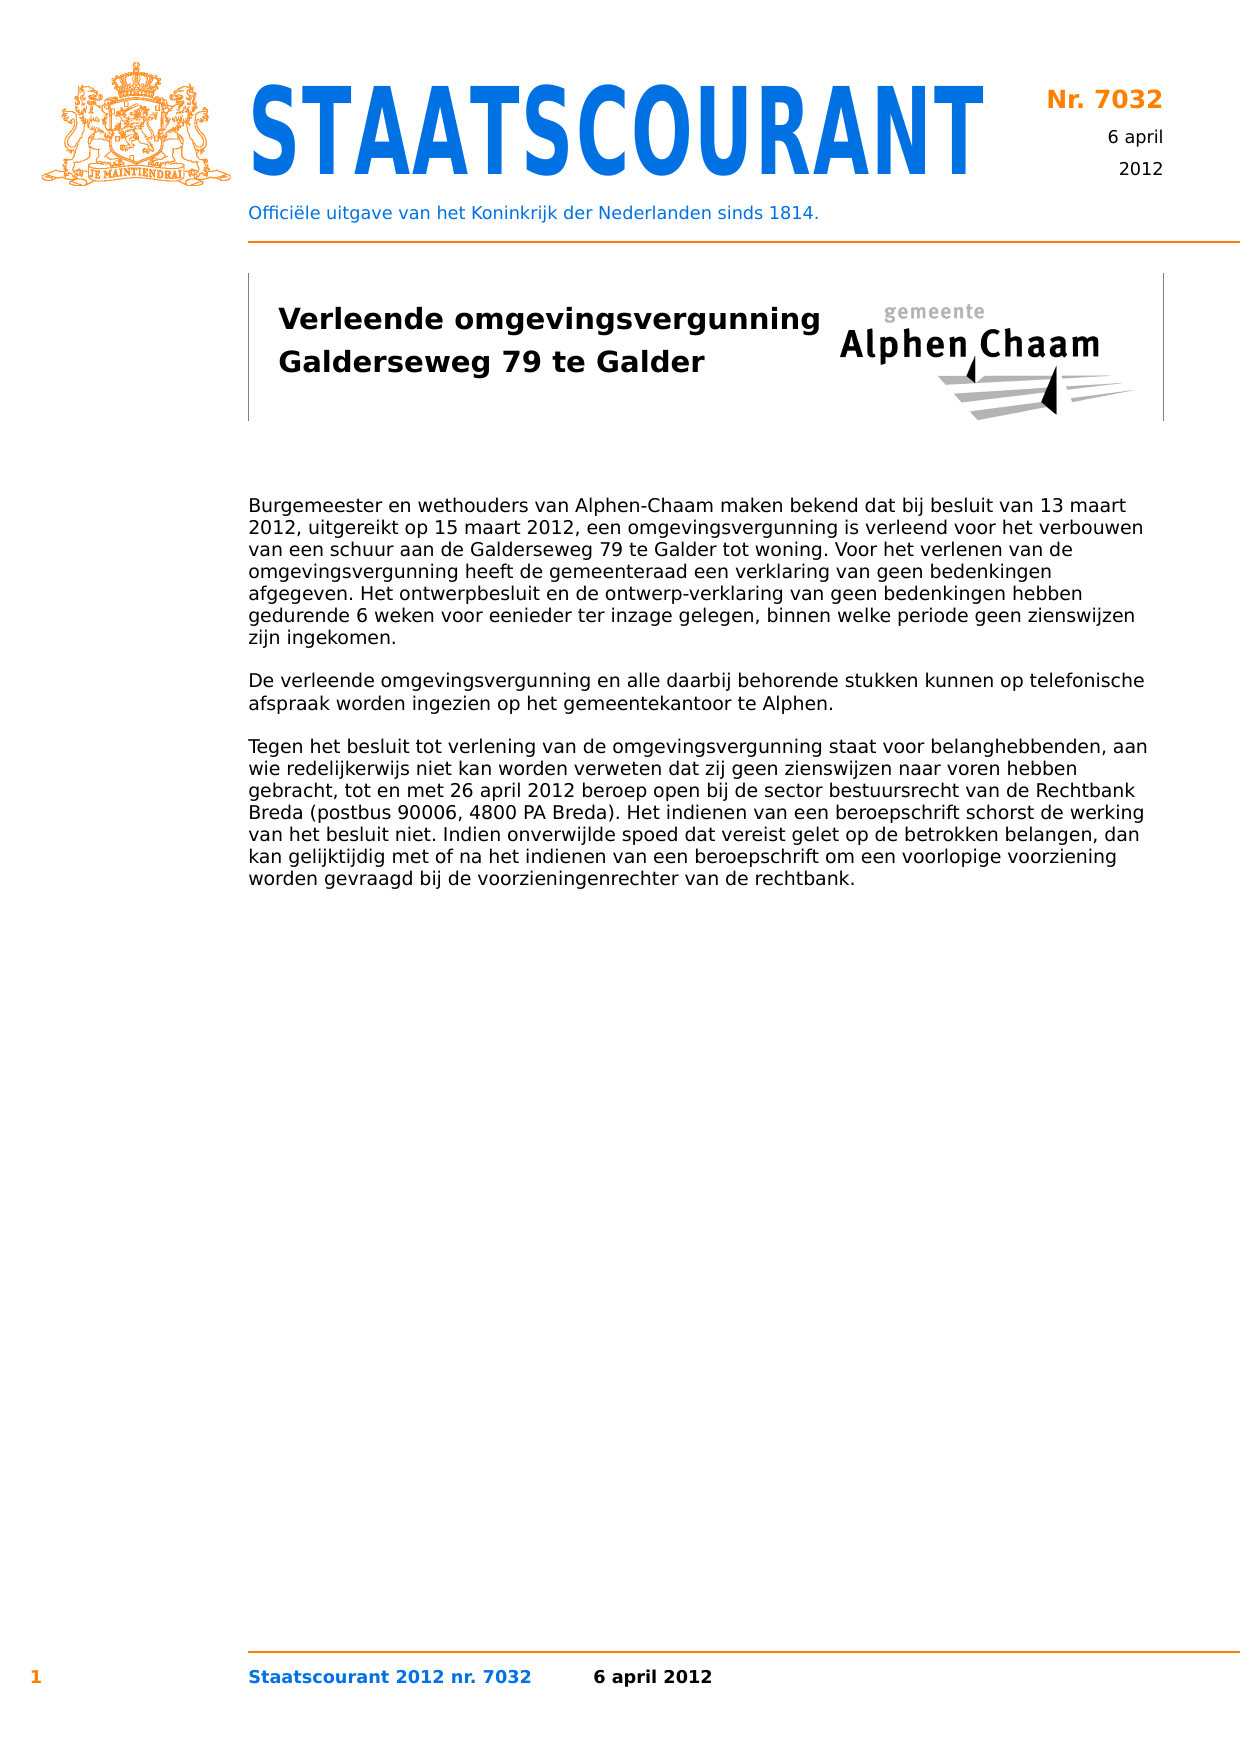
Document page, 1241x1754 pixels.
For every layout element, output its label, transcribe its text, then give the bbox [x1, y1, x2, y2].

table_cell 2012 [998, 153, 1240, 203]
table_header [25, 62, 248, 241]
text Burgemeester en wethouders van Alphen-Chaam maken bekend dat bij besluit van 13 maart 2012, uitgereikt op 15 maart 2012, een omgevingsvergunning is verleend voor het verbouwen van een schuur aan de Galderseweg 79 te Galder tot woning. Voor het verlenen van de omgevingsvergunning heeft de gemeenteraad een verklaring van geen bedenkingen afgegeven. Het ontwerpbesluit en de ontwerp-verklaring van geen bedenkingen hebben gedurende 6 weken voor eenieder ter inzage gelegen, binnen welke periode geen zienswijzen zijn ingekomen. [248, 495, 1163, 648]
table_cell 6 april [998, 121, 1240, 153]
picture [838, 302, 1134, 421]
table_header STAATSCOURANT [248, 62, 998, 203]
table_cell Officiële uitgave van het Koninkrijk der Nederlanden sinds 1814. [248, 203, 1240, 241]
text Tegen het besluit tot verlening van de omgevingsvergunning staat voor belanghebbenden, aan wie redelijkerwijs niet kan worden verweten dat zij geen zienswijzen naar voren hebben gebracht, tot en met 26 april 2012 beroep open bij de sector bestuursrecht van de Rechtbank Breda (postbus 90006, 4800 PA Breda). Het indienen van een beroepschrift schorst de werking van het besluit niet. Indien onverwijlde spoed dat vereist gelet op de betrokken belangen, dan kan gelijktijdig met of na het indienen van een beroepschrift om een voorlopige voorziening worden gevraagd bij de voorzieningenrechter van de rechtbank. [248, 736, 1163, 890]
subtitle Verleende omgevingsvergunning Galderseweg 79 te Galder [249, 273, 1163, 421]
picture [41, 62, 231, 186]
table_header Nr. 7032 [998, 62, 1240, 121]
text De verleende omgevingsvergunning en alle daarbij behorende stukken kunnen op telefonische afspraak worden ingezien op het gemeentekantoor te Alphen. [248, 670, 1163, 714]
